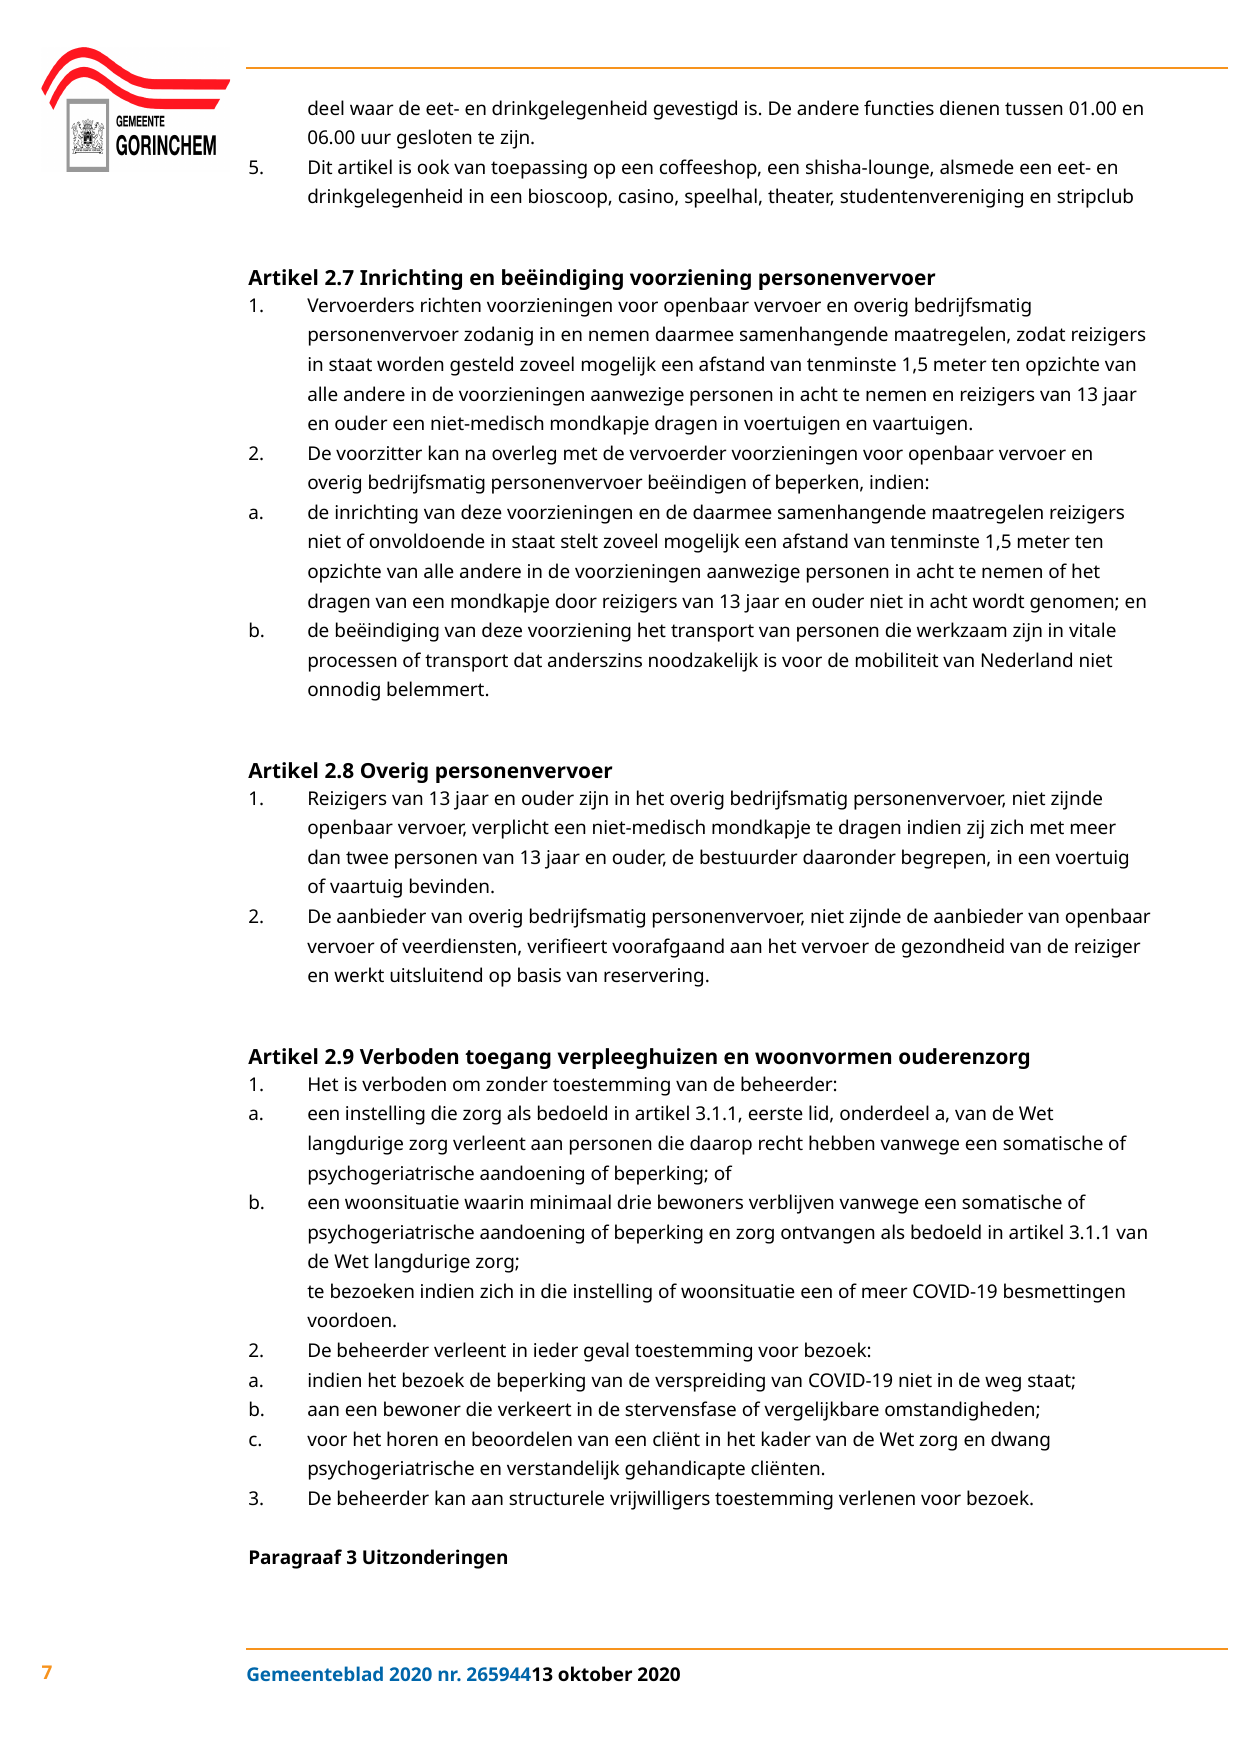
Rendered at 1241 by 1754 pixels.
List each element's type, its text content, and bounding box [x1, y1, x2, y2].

list Het is verboden om zonder toestemming van de beheerder: [248, 1071, 1152, 1097]
text Paragraaf 3 Uitzonderingen [248, 1544, 1152, 1570]
list De beheerder verleent in ieder geval toestemming voor bezoek: [248, 1337, 1152, 1363]
list de inrichting van deze voorzieningen en de daarmee samenhangende maatregelen reizigers niet of onvoldoende in staat stelt zoveel mogelijk een afstand van tenminste 1,5 meter ten opzichte van alle andere in de voorzieningen aanwezige personen in acht te nemen of het dragen van een mondkapje door reizigers van 13 jaar en ouder niet in acht wordt genomen; en [248, 499, 1152, 613]
list voor het horen en beoordelen van een cliënt in het kader van de Wet zorg en dwang psychogeriatrische en verstandelijk gehandicapte cliënten. [248, 1426, 1152, 1481]
text Artikel 2.7 Inrichting en beëindiging voorziening personenvervoer [248, 263, 1152, 292]
list deel waar de eet- en drinkgelegenheid gevestigd is. De andere functies dienen tussen 01.00 en 06.00 uur gesloten te zijn. [248, 95, 1152, 150]
list De aanbieder van overig bedrijfsmatig personenvervoer, niet zijnde de aanbieder van openbaar vervoer of veerdiensten, verifieert voorafgaand aan het vervoer de gezondheid van de reiziger en werkt uitsluitend op basis van reservering. [248, 903, 1152, 988]
picture [41, 47, 231, 172]
list aan een bewoner die verkeert in de stervensfase of vergelijkbare omstandigheden; [248, 1396, 1152, 1422]
list indien het bezoek de beperking van de verspreiding van COVID-19 niet in de weg staat; [248, 1367, 1152, 1392]
list Vervoerders richten voorzieningen voor openbaar vervoer en overig bedrijfsmatig personenvervoer zodanig in en nemen daarmee samenhangende maatregelen, zodat reizigers in staat worden gesteld zoveel mogelijk een afstand van tenminste 1,5 meter ten opzichte van alle andere in de voorzieningen aanwezige personen in acht te nemen en reizigers van 13 jaar en ouder een niet-medisch mondkapje dragen in voertuigen en vaartuigen. [248, 292, 1152, 436]
list te bezoeken indien zich in die instelling of woonsituatie een of meer COVID-19 besmettingen voordoen. [248, 1278, 1152, 1333]
list een woonsituatie waarin minimaal drie bewoners verblijven vanwege een somatische of psychogeriatrische aandoening of beperking en zorg ontvangen als bedoeld in artikel 3.1.1 van de Wet langdurige zorg; [248, 1189, 1152, 1274]
text Artikel 2.8 Overig personenvervoer [248, 757, 1152, 785]
list Reizigers van 13 jaar en ouder zijn in het overig bedrijfsmatig personenvervoer, niet zijnde openbaar vervoer, verplicht een niet-medisch mondkapje te dragen indien zij zich met meer dan twee personen van 13 jaar en ouder, de bestuurder daaronder begrepen, in een voertuig of vaartuig bevinden. [248, 785, 1152, 899]
list De beheerder kan aan structurele vrijwilligers toestemming verlenen voor bezoek. [248, 1485, 1152, 1511]
list De voorzitter kan na overleg met de vervoerder voorzieningen voor openbaar vervoer en overig bedrijfsmatig personenvervoer beëindigen of beperken, indien: [248, 440, 1152, 495]
text Artikel 2.9 Verboden toegang verpleeghuizen en woonvormen ouderenzorg [248, 1042, 1152, 1071]
list een instelling die zorg als bedoeld in artikel 3.1.1, eerste lid, onderdeel a, van de Wet langdurige zorg verleent aan personen die daarop recht hebben vanwege een somatische of psychogeriatrische aandoening of beperking; of [248, 1101, 1152, 1185]
list Dit artikel is ook van toepassing op een coffeeshop, een shisha-lounge, alsmede een eet- en drinkgelegenheid in een bioscoop, casino, speelhal, theater, studentenvereniging en stripclub [248, 154, 1152, 209]
list de beëindiging van deze voorziening het transport van personen die werkzaam zijn in vitale processen of transport dat anderszins noodzakelijk is voor de mobiliteit van Nederland niet onnodig belemmert. [248, 617, 1152, 702]
